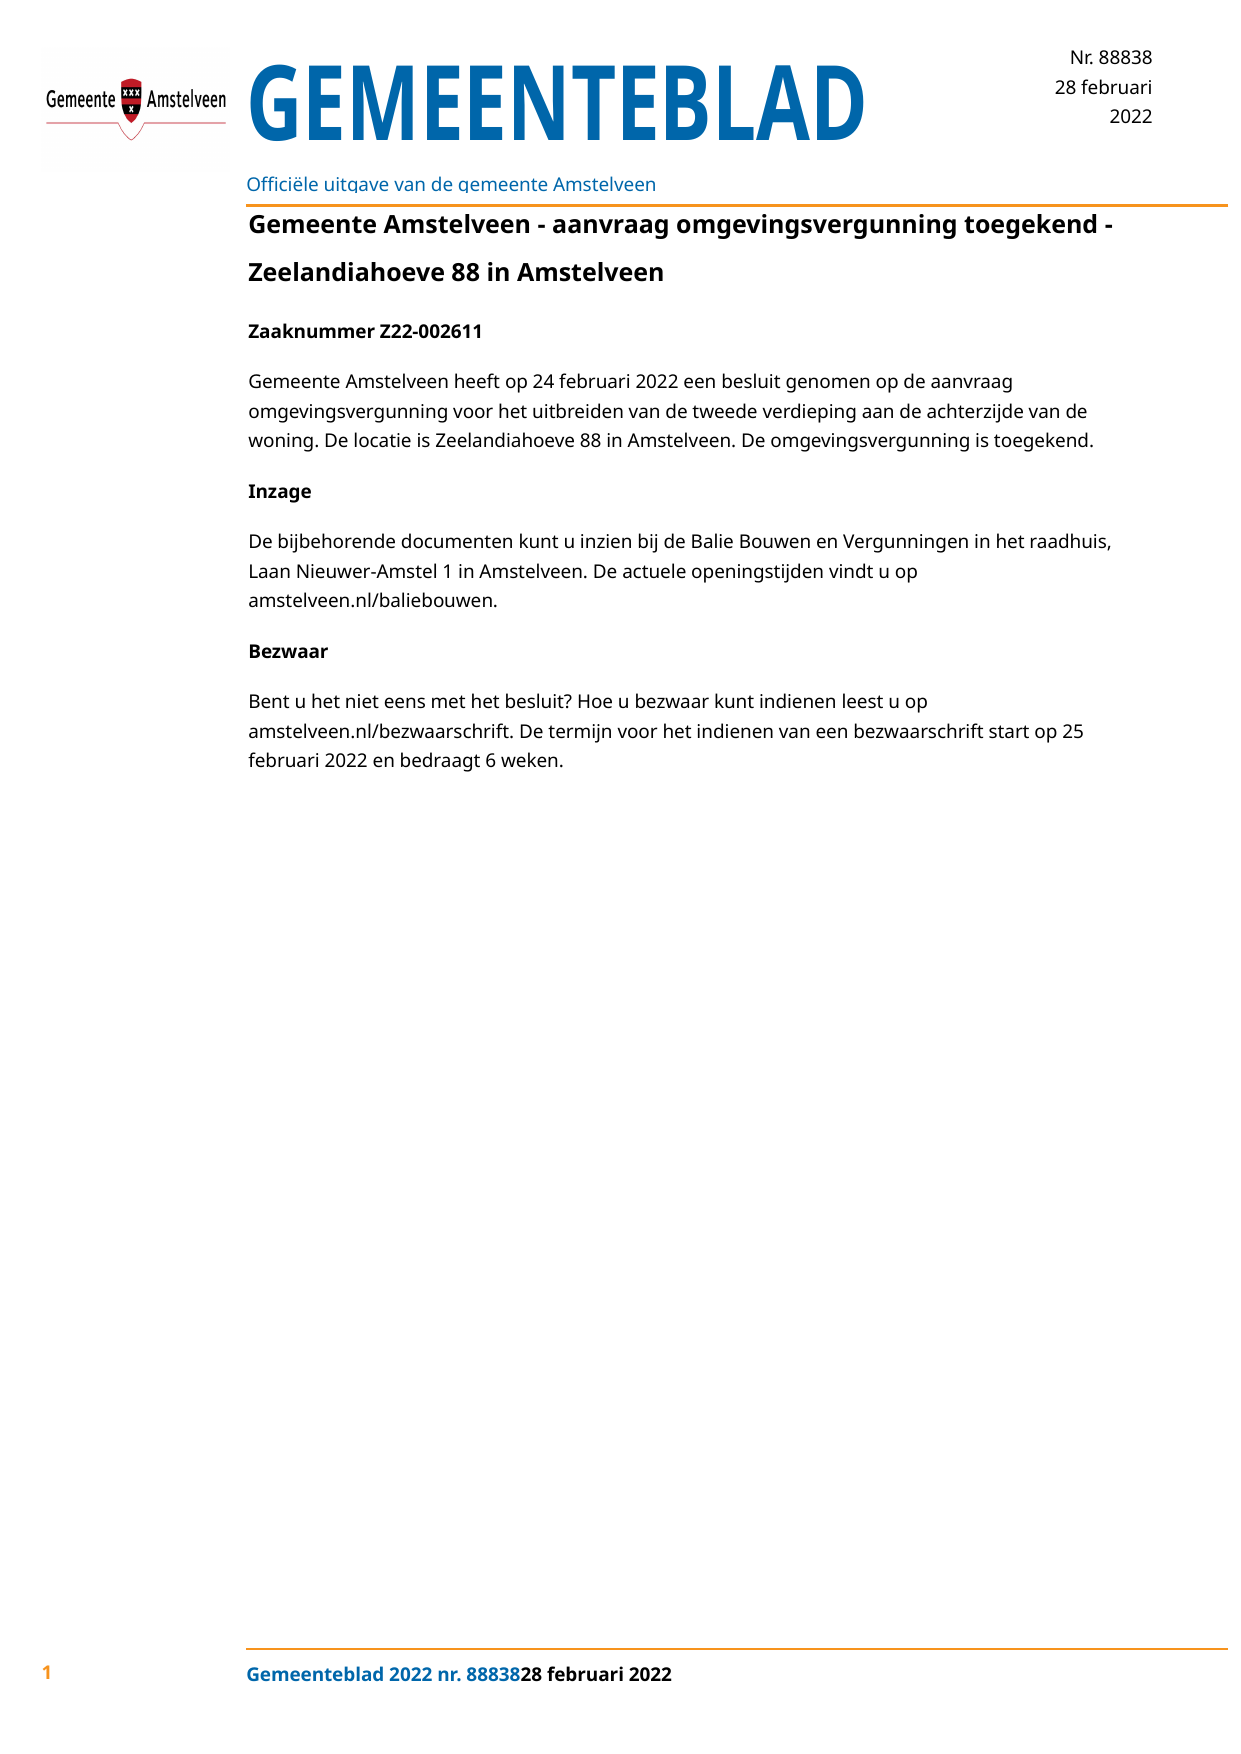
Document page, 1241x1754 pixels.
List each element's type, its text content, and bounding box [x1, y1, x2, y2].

text Gemeente Amstelveen heeft op 24 februari 2022 een besluit genomen op de aanvraag omgevingsvergunning voor het uitbreiden van de tweede verdieping aan de achterzijde van de woning. De locatie is Zeelandiahoeve 88 in Amstelveen. De omgevingsvergunning is toegekend. [248, 368, 1152, 453]
text Gemeente Amstelveen - aanvraag omgevingsvergunning toegekend - Zeelandiahoeve 88 in Amstelveen [248, 207, 1152, 288]
text De bijbehorende documenten kunt u inzien bij de Balie Bouwen en Vergunningen in het raadhuis, Laan Nieuwer-Amstel 1 in Amstelveen. De actuele openingstijden vindt u op amstelveen.nl/baliebouwen. [248, 528, 1152, 613]
text Inzage [248, 478, 1152, 504]
text Zaaknummer Z22-002611 [248, 318, 1152, 344]
text Bent u het niet eens met het besluit? Hoe u bezwaar kunt indienen leest u op amstelveen.nl/bezwaarschrift. De termijn voor het indienen van een bezwaarschrift start op 25 februari 2022 en bedraagt 6 weken. [248, 688, 1152, 773]
text Bezwaar [248, 638, 1152, 664]
picture [41, 47, 231, 172]
